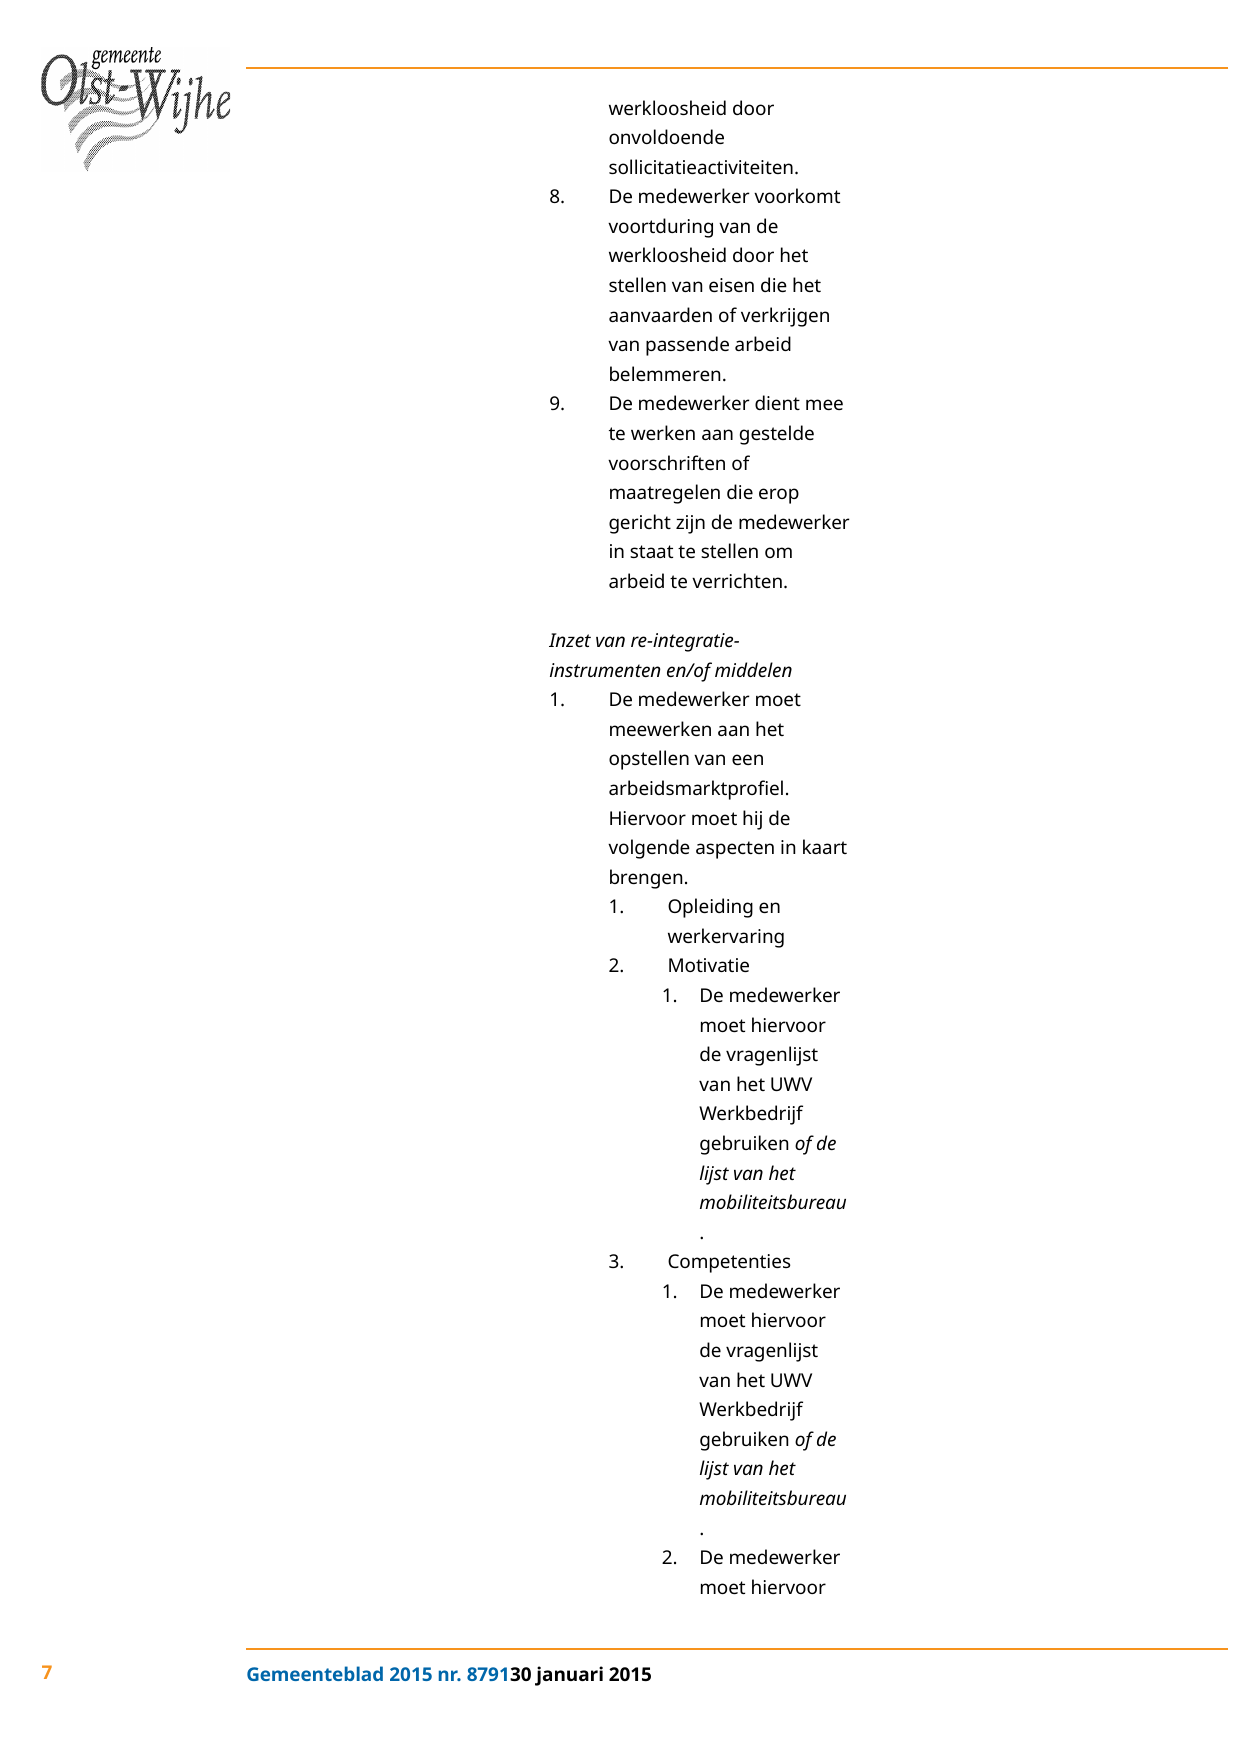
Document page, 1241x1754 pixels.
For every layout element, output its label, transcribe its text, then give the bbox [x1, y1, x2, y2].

table_cell werkloosheid door onvoldoende sollicitatieactiviteiten. De medewerker voorkomt voortduring van de werkloosheid door het stellen van eisen die het aanvaarden of verkrijgen van passende arbeid belemmeren. De medewerker dient mee te werken aan gestelde voorschriften of maatregelen die erop gericht zijn de medewerker in staat te stellen om arbeid te verrichten. Inzet van re-integratie-instrumenten en/of middelen De medewerker moet meewerken aan het opstellen van een arbeidsmarktprofiel. Hiervoor moet hij de volgende aspecten in kaart brengen. Opleiding en werkervaring Motivatie De medewerker moet hiervoor de vragenlijst van het UWV Werkbedrijf gebruiken of de lijst van het mobiliteitsbureau. Competenties De medewerker moet hiervoor de vragenlijst van het UWV Werkbedrijf gebruiken of de lijst van het mobiliteitsbureau. De medewerker moet hiervoor [549, 95, 850, 1600]
picture [41, 47, 231, 172]
table_cell [248, 95, 549, 1600]
table_cell [850, 95, 1152, 1600]
